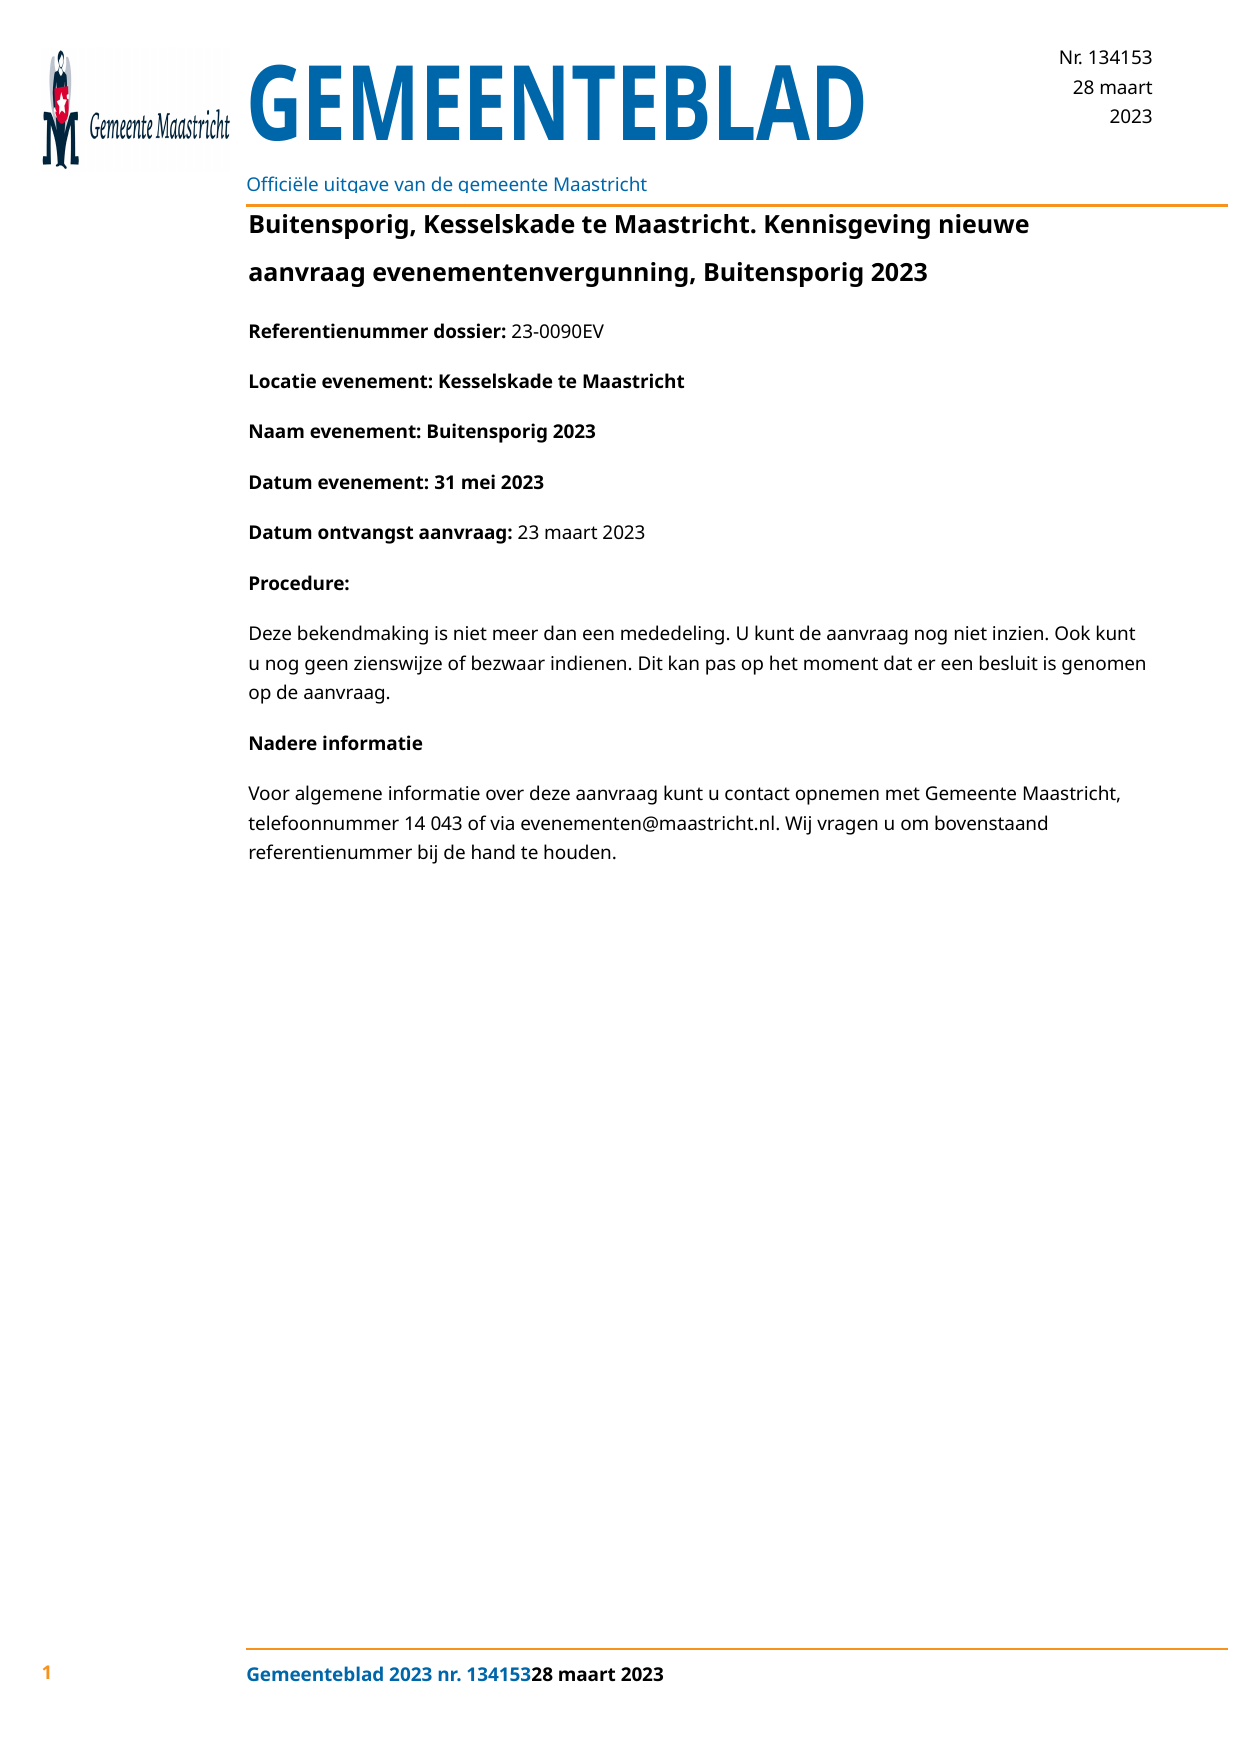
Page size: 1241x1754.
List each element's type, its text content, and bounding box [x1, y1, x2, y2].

text Locatie evenement: Kesselskade te Maastricht [248, 368, 1152, 394]
text Datum evenement: 31 mei 2023 [248, 469, 1152, 495]
picture [41, 47, 231, 172]
text Deze bekendmaking is niet meer dan een mededeling. U kunt de aanvraag nog niet inzien. Ook kunt u nog geen zienswijze of bezwaar indienen. Dit kan pas op het moment dat er een besluit is genomen op de aanvraag. [248, 620, 1152, 705]
text Nadere informatie [248, 730, 1152, 756]
text Buitensporig, Kesselskade te Maastricht. Kennisgeving nieuwe aanvraag evenementenvergunning, Buitensporig 2023 [248, 207, 1152, 288]
text Datum ontvangst aanvraag: 23 maart 2023 [248, 519, 1152, 545]
text Voor algemene informatie over deze aanvraag kunt u contact opnemen met Gemeente Maastricht, telefoonnummer 14 043 of via evenementen@maastricht.nl. Wij vragen u om bovenstaand referentienummer bij de hand te houden. [248, 780, 1152, 865]
text Referentienummer dossier: 23-0090EV [248, 318, 1152, 344]
text Procedure: [248, 570, 1152, 596]
text Naam evenement: Buitensporig 2023 [248, 419, 1152, 444]
